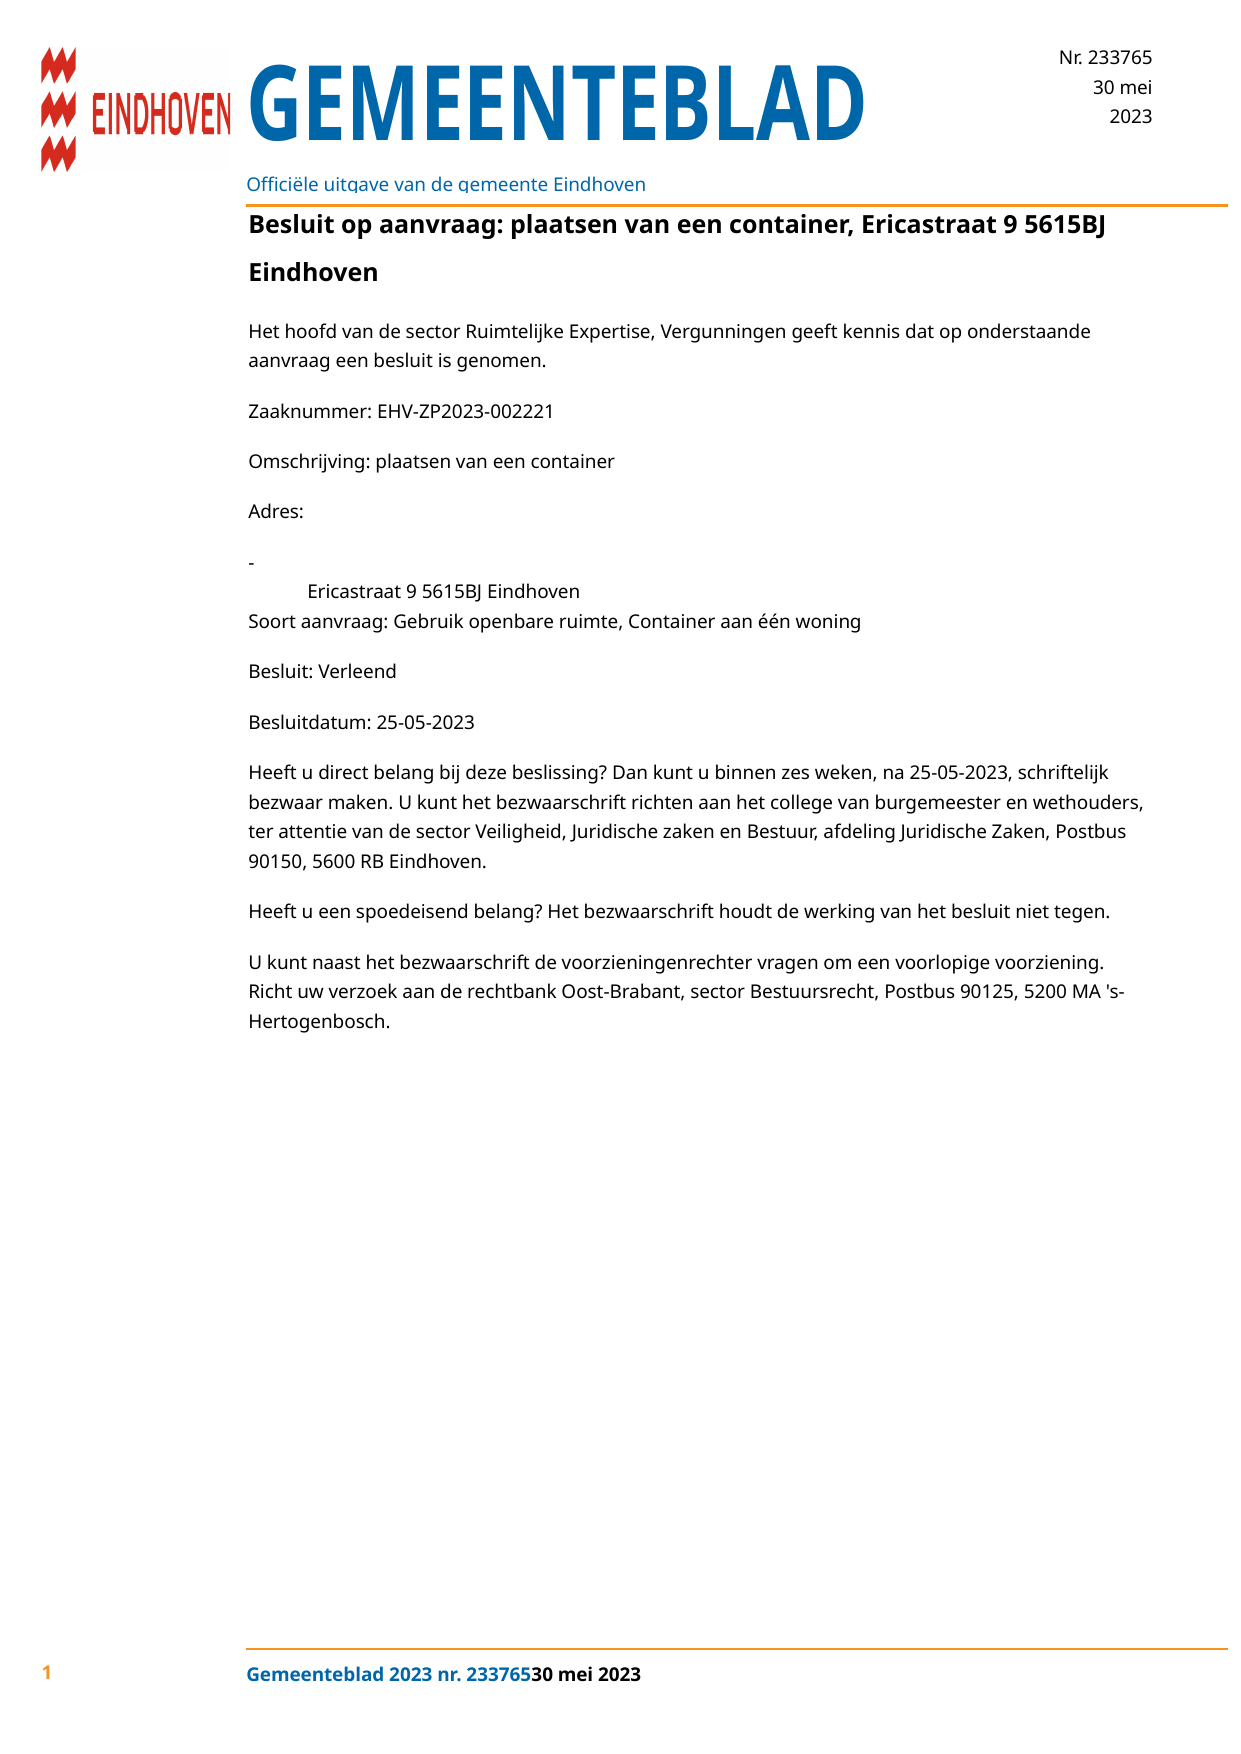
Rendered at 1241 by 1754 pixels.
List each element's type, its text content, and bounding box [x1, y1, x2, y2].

list Ericastraat 9 5615BJ Eindhoven [248, 579, 1152, 604]
text Omschrijving: plaatsen van een container [248, 448, 1152, 474]
text Het hoofd van de sector Ruimtelijke Expertise, Vergunningen geeft kennis dat op onderstaande aanvraag een besluit is genomen. [248, 318, 1152, 373]
text Heeft u direct belang bij deze beslissing? Dan kunt u binnen zes weken, na 25-05-2023, schriftelijk bezwaar maken. U kunt het bezwaarschrift richten aan het college van burgemeester en wethouders, ter attentie van de sector Veiligheid, Juridische zaken en Bestuur, afdeling Juridische Zaken, Postbus 90150, 5600 RB Eindhoven. [248, 759, 1152, 874]
text Besluit op aanvraag: plaatsen van een container, Ericastraat 9 5615BJ Eindhoven [248, 207, 1152, 288]
text Zaaknummer: EHV-ZP2023-002221 [248, 398, 1152, 424]
text U kunt naast het bezwaarschrift de voorzieningenrechter vragen om een voorlopige voorziening. Richt uw verzoek aan de rechtbank Oost-Brabant, sector Bestuursrecht, Postbus 90125, 5200 MA 's-Hertogenbosch. [248, 949, 1152, 1034]
text Besluitdatum: 25-05-2023 [248, 709, 1152, 735]
text Heeft u een spoedeisend belang? Het bezwaarschrift houdt de werking van het besluit niet tegen. [248, 899, 1152, 924]
picture [41, 47, 231, 172]
text Soort aanvraag: Gebruik openbare ruimte, Container aan één woning [248, 608, 1152, 634]
text Besluit: Verleend [248, 659, 1152, 684]
text Adres: [248, 499, 1152, 524]
